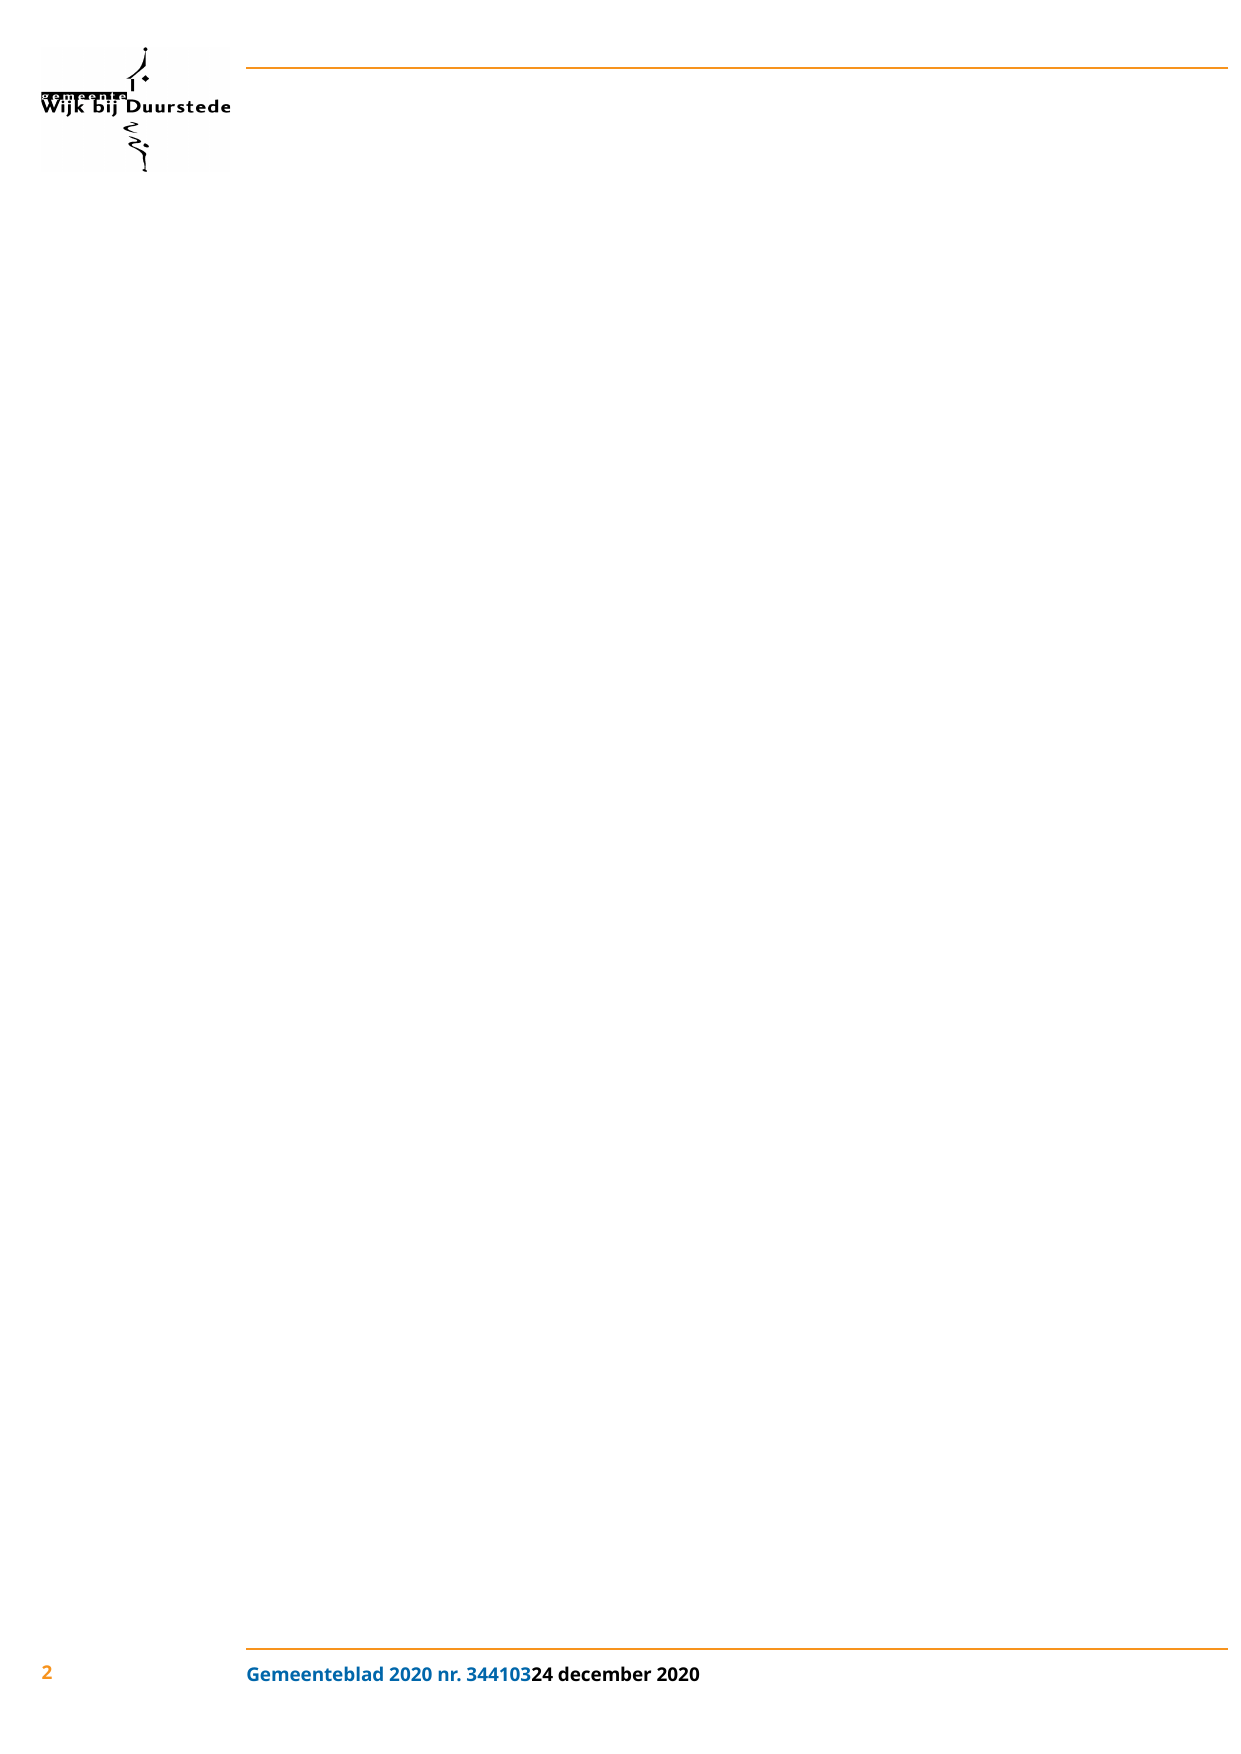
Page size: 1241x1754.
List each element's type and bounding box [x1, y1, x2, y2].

picture [41, 47, 231, 172]
